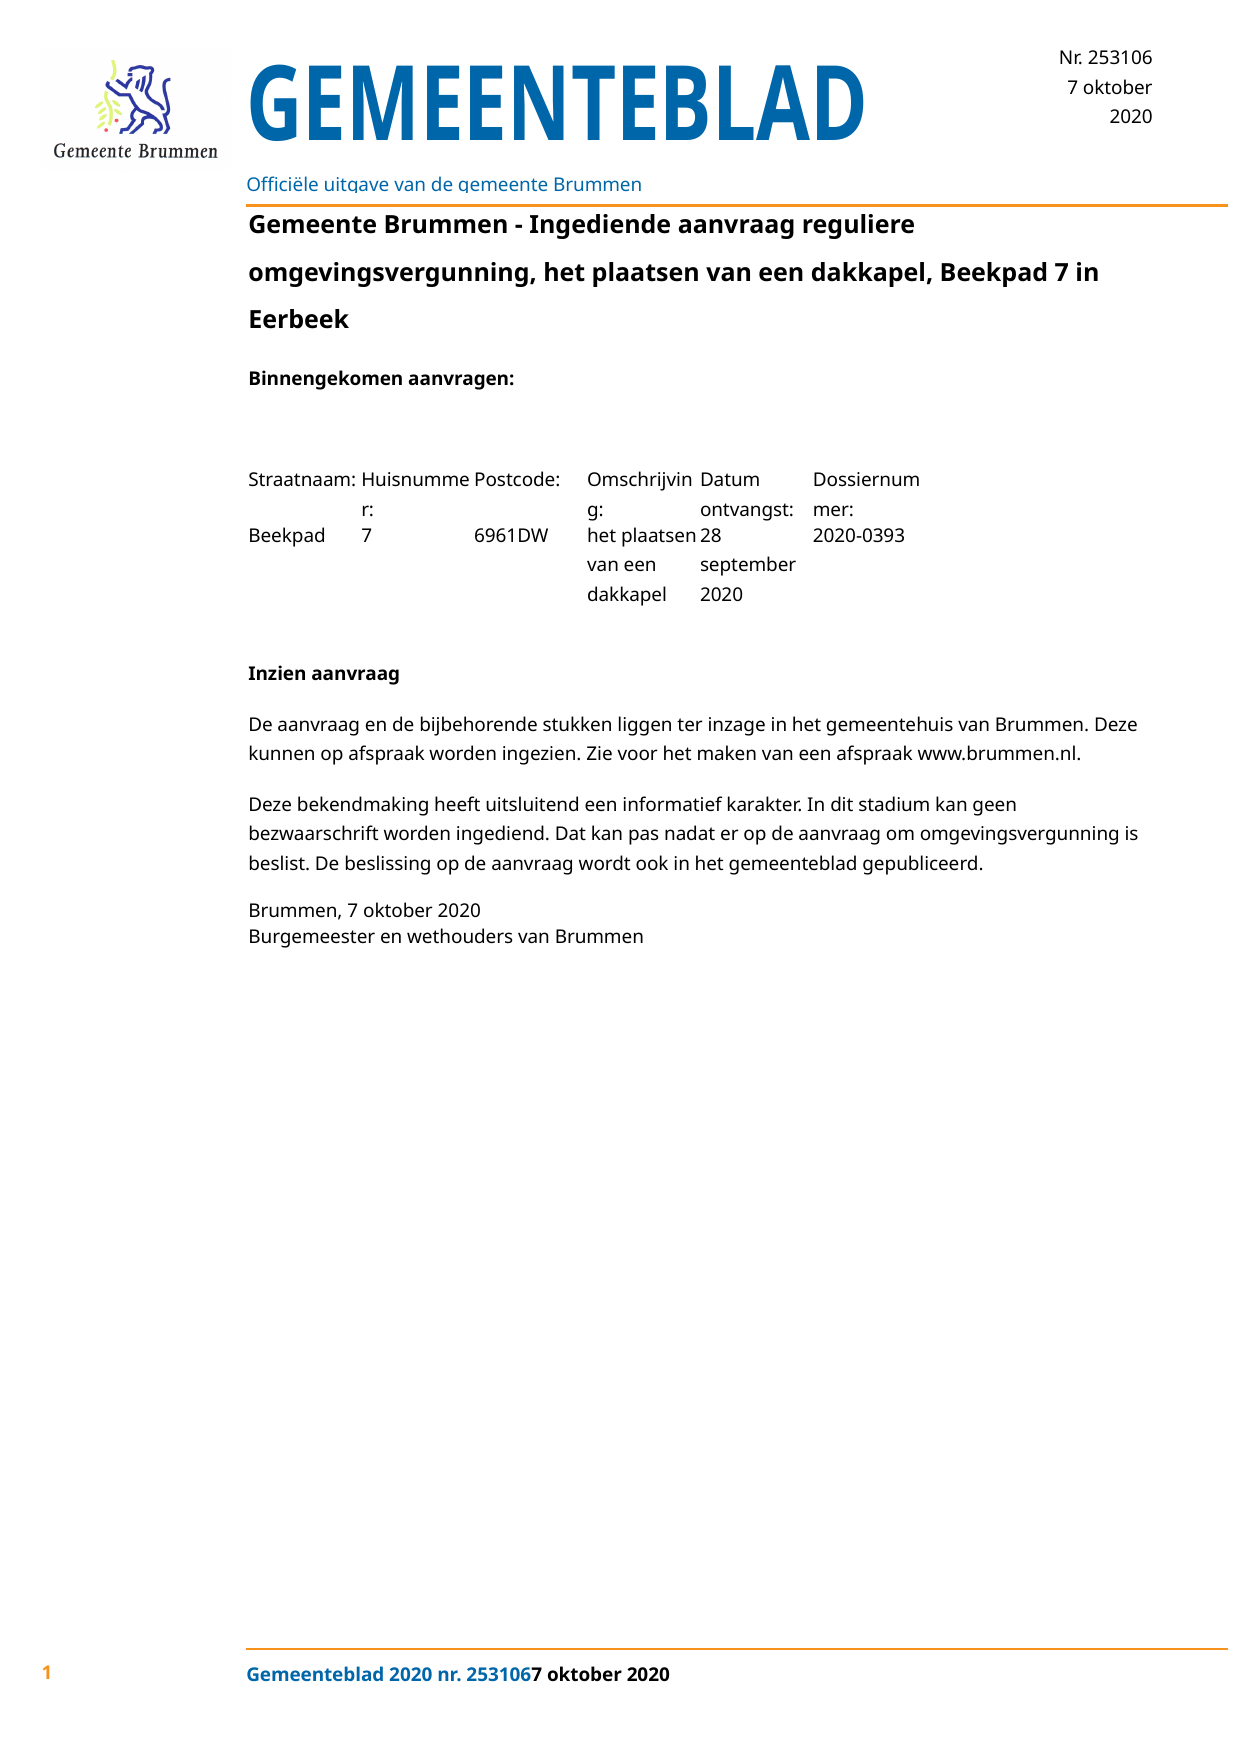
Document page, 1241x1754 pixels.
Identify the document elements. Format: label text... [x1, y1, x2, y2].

table_cell 2020-0393 [813, 522, 926, 607]
table_header Straatnaam: [248, 466, 361, 522]
table_cell 6961DW [474, 522, 587, 607]
table_header [1039, 466, 1152, 522]
table_header Dossiernummer: [813, 466, 926, 522]
text Inzien aanvraag [248, 660, 1152, 686]
table_cell Beekpad [248, 522, 361, 607]
picture [41, 47, 231, 172]
text Binnengekomen aanvragen: [248, 366, 1152, 391]
text Deze bekendmaking heeft uitsluitend een informatief karakter. In dit stadium kan geen bezwaarschrift worden ingediend. Dat kan pas nadat er op de aanvraag om omgevingsvergunning is beslist. De beslissing op de aanvraag wordt ook in het gemeenteblad gepubliceerd. [248, 791, 1152, 876]
table_header [926, 466, 1038, 522]
table_header Huisnummer: [361, 466, 474, 522]
table_header Omschrijving: [587, 466, 700, 522]
table_header Postcode: [474, 466, 587, 522]
text Burgemeester en wethouders van Brummen [248, 923, 1152, 949]
table_cell het plaatsen van een dakkapel [587, 522, 700, 607]
table_cell [1039, 522, 1152, 607]
text De aanvraag en de bijbehorende stukken liggen ter inzage in het gemeentehuis van Brummen. Deze kunnen op afspraak worden ingezien. Zie voor het maken van een afspraak www.brummen.nl. [248, 711, 1152, 766]
text Gemeente Brummen - Ingediende aanvraag reguliere omgevingsvergunning, het plaatsen van een dakkapel, Beekpad 7 in Eerbeek [248, 207, 1152, 336]
table_header Datum ontvangst: [700, 466, 813, 522]
table_cell 7 [361, 522, 474, 607]
text Brummen, 7 oktober 2020 [248, 898, 1152, 923]
table_cell 28 september 2020 [700, 522, 813, 607]
table_cell [926, 522, 1038, 607]
